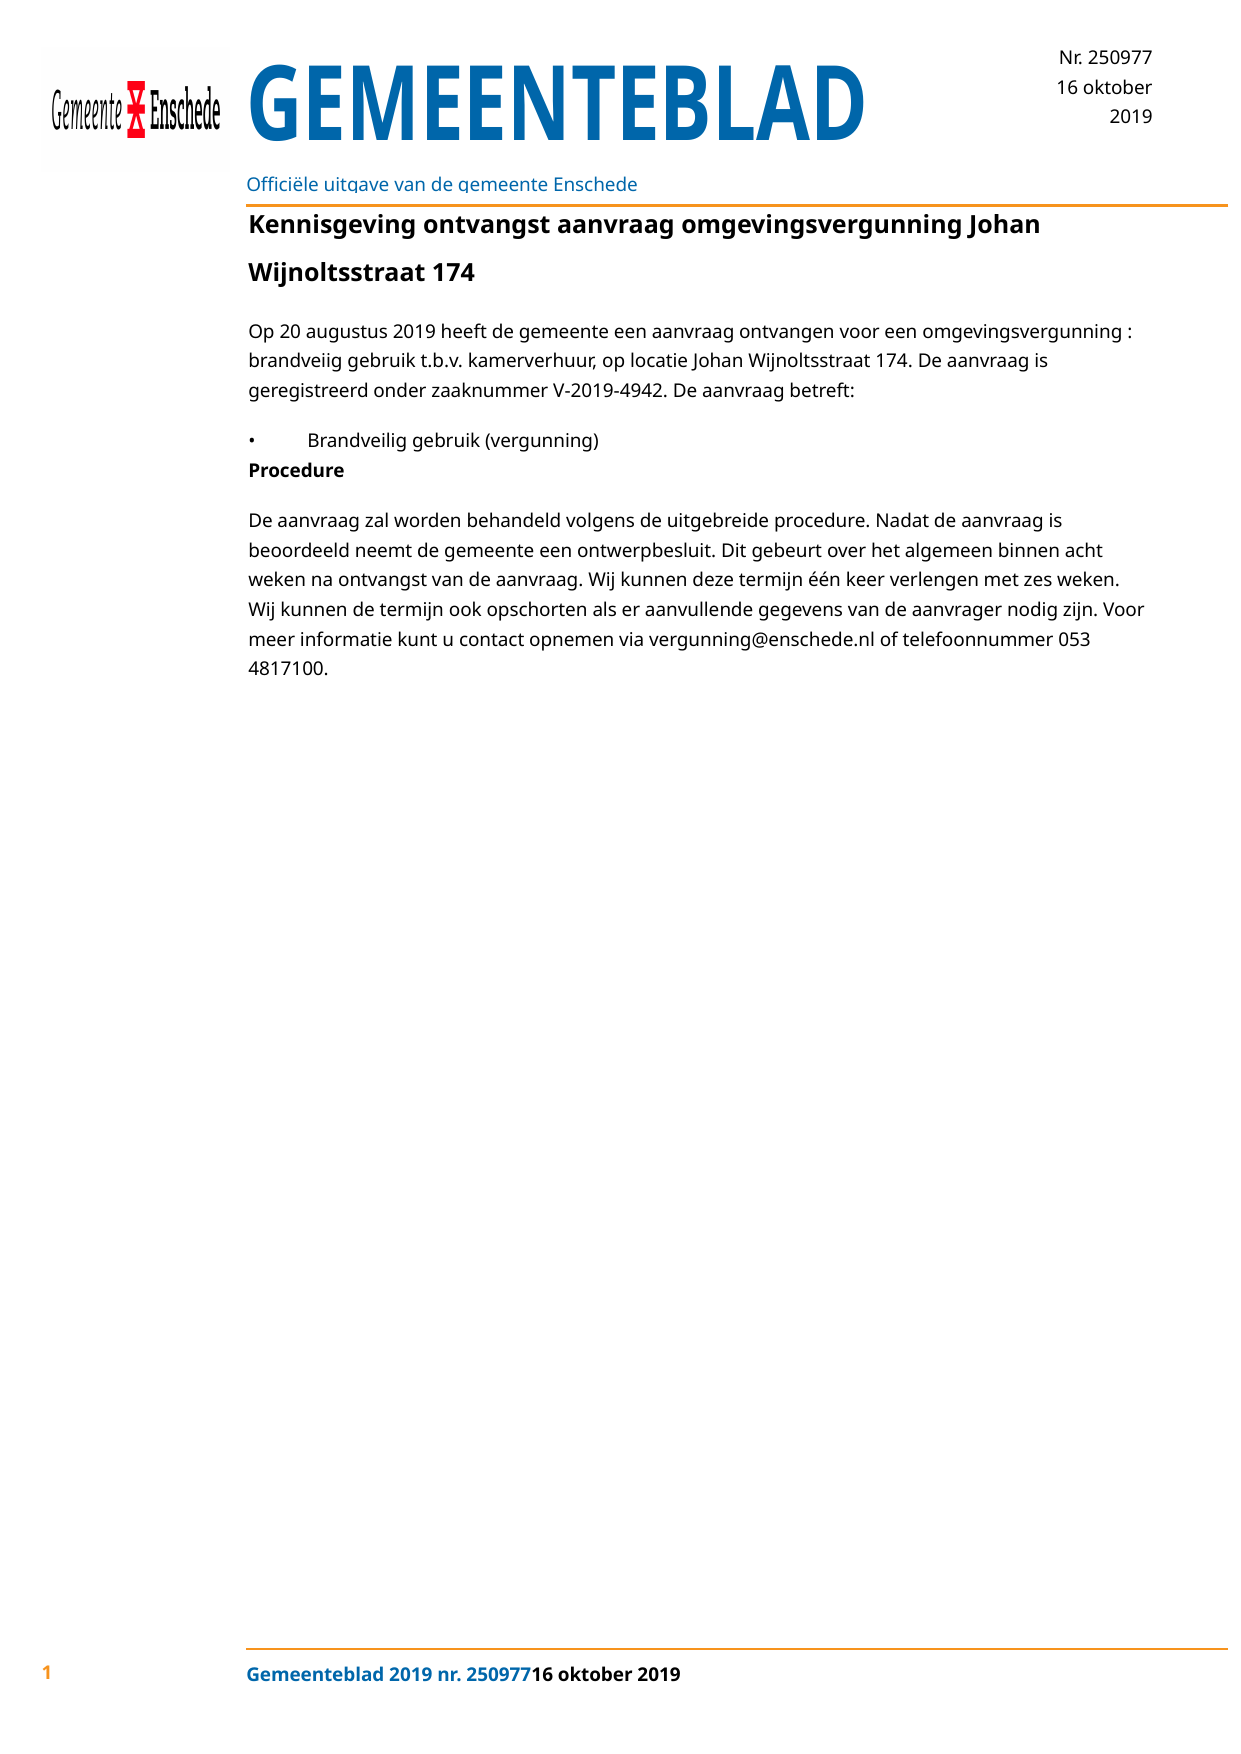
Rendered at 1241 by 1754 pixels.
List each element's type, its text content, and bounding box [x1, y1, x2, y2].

text Kennisgeving ontvangst aanvraag omgevingsvergunning Johan Wijnoltsstraat 174 [248, 207, 1152, 288]
text Op 20 augustus 2019 heeft de gemeente een aanvraag ontvangen voor een omgevingsvergunning : brandveiig gebruik t.b.v. kamerverhuur, op locatie Johan Wijnoltsstraat 174. De aanvraag is geregistreerd onder zaaknummer V-2019-4942. De aanvraag betreft: [248, 318, 1152, 403]
text De aanvraag zal worden behandeld volgens de uitgebreide procedure. Nadat de aanvraag is beoordeeld neemt de gemeente een ontwerpbesluit. Dit gebeurt over het algemeen binnen acht weken na ontvangst van de aanvraag. Wij kunnen deze termijn één keer verlengen met zes weken. Wij kunnen de termijn ook opschorten als er aanvullende gegevens van de aanvrager nodig zijn. Voor meer informatie kunt u contact opnemen via vergunning@enschede.nl of telefoonnummer 053 4817100. [248, 507, 1152, 681]
picture [41, 47, 231, 172]
text Procedure [248, 457, 1152, 483]
list Brandveilig gebruik (vergunning) [248, 427, 1152, 453]
